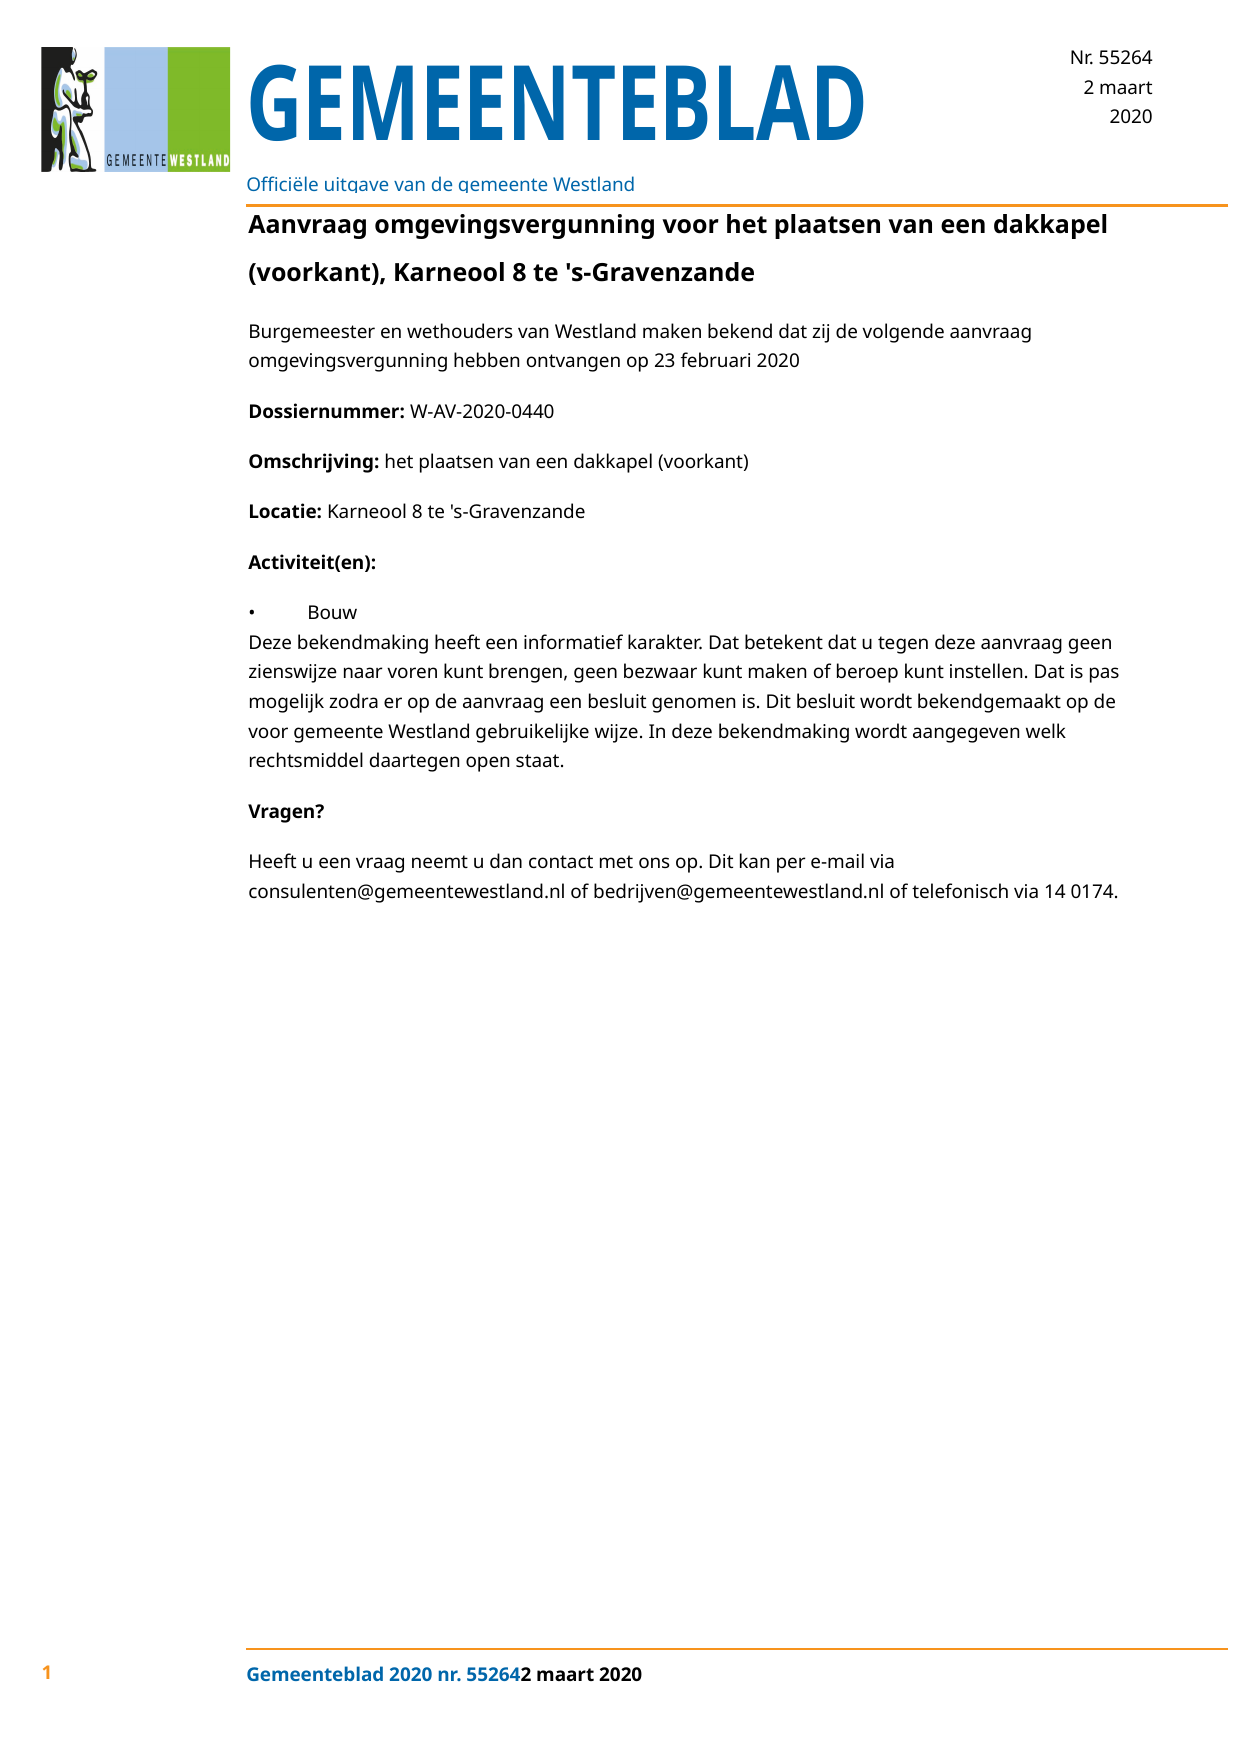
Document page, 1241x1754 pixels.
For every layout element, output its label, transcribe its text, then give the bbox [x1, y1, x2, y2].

picture [41, 47, 231, 172]
text Dossiernummer: W-AV-2020-0440 [248, 398, 1152, 424]
list Bouw [248, 599, 1152, 625]
text Locatie: Karneool 8 te 's-Gravenzande [248, 499, 1152, 524]
text Deze bekendmaking heeft een informatief karakter. Dat betekent dat u tegen deze aanvraag geen zienswijze naar voren kunt brengen, geen bezwaar kunt maken of beroep kunt instellen. Dat is pas mogelijk zodra er op de aanvraag een besluit genomen is. Dit besluit wordt bekendgemaakt op de voor gemeente Westland gebruikelijke wijze. In deze bekendmaking wordt aangegeven welk rechtsmiddel daartegen open staat. [248, 629, 1152, 773]
text Heeft u een vraag neemt u dan contact met ons op. Dit kan per e-mail via consulenten@gemeentewestland.nl of bedrijven@gemeentewestland.nl of telefonisch via 14 0174. [248, 848, 1152, 904]
text Aanvraag omgevingsvergunning voor het plaatsen van een dakkapel (voorkant), Karneool 8 te 's-Gravenzande [248, 207, 1152, 288]
text Burgemeester en wethouders van Westland maken bekend dat zij de volgende aanvraag omgevingsvergunning hebben ontvangen op 23 februari 2020 [248, 318, 1152, 373]
text Vragen? [248, 798, 1152, 824]
text Activiteit(en): [248, 549, 1152, 575]
text Omschrijving: het plaatsen van een dakkapel (voorkant) [248, 448, 1152, 474]
